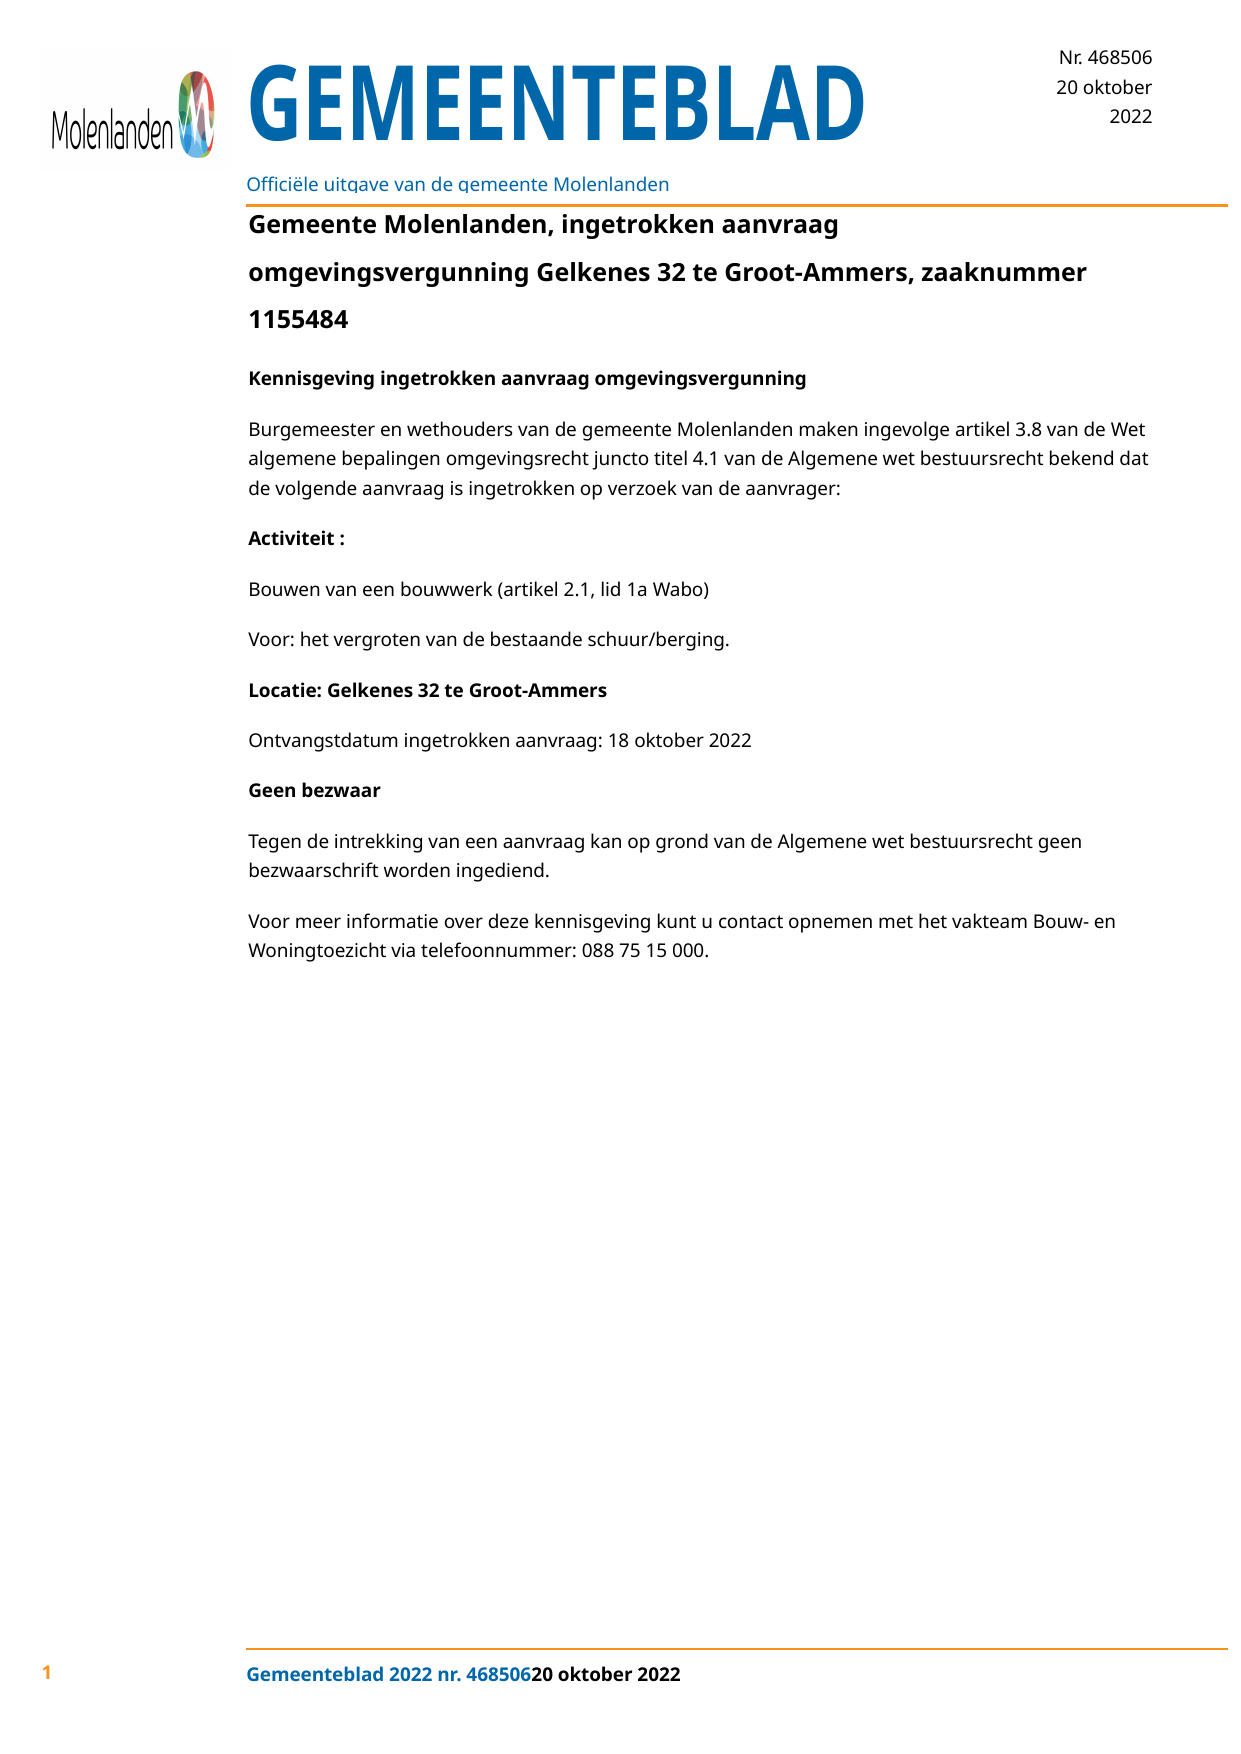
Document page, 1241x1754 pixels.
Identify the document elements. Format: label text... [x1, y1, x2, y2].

text Ontvangstdatum ingetrokken aanvraag: 18 oktober 2022 [248, 727, 1152, 753]
text Activiteit : [248, 526, 1152, 551]
text Voor meer informatie over deze kennisgeving kunt u contact opnemen met het vakteam Bouw- en Woningtoezicht via telefoonnummer: 088 75 15 000. [248, 908, 1152, 963]
text Geen bezwaar [248, 778, 1152, 803]
text Gemeente Molenlanden, ingetrokken aanvraag omgevingsvergunning Gelkenes 32 te Groot-Ammers, zaaknummer 1155484 [248, 207, 1152, 336]
text Voor: het vergroten van de bestaande schuur/berging. [248, 626, 1152, 652]
text Bouwen van een bouwwerk (artikel 2.1, lid 1a Wabo) [248, 576, 1152, 602]
text Burgemeester en wethouders van de gemeente Molenlanden maken ingevolge artikel 3.8 van de Wet algemene bepalingen omgevingsrecht juncto titel 4.1 van de Algemene wet bestuursrecht bekend dat de volgende aanvraag is ingetrokken op verzoek van de aanvrager: [248, 416, 1152, 501]
text Kennisgeving ingetrokken aanvraag omgevingsvergunning [248, 366, 1152, 391]
picture [41, 47, 231, 172]
text Locatie: Gelkenes 32 te Groot-Ammers [248, 677, 1152, 702]
text Tegen de intrekking van een aanvraag kan op grond van de Algemene wet bestuursrecht geen bezwaarschrift worden ingediend. [248, 828, 1152, 883]
